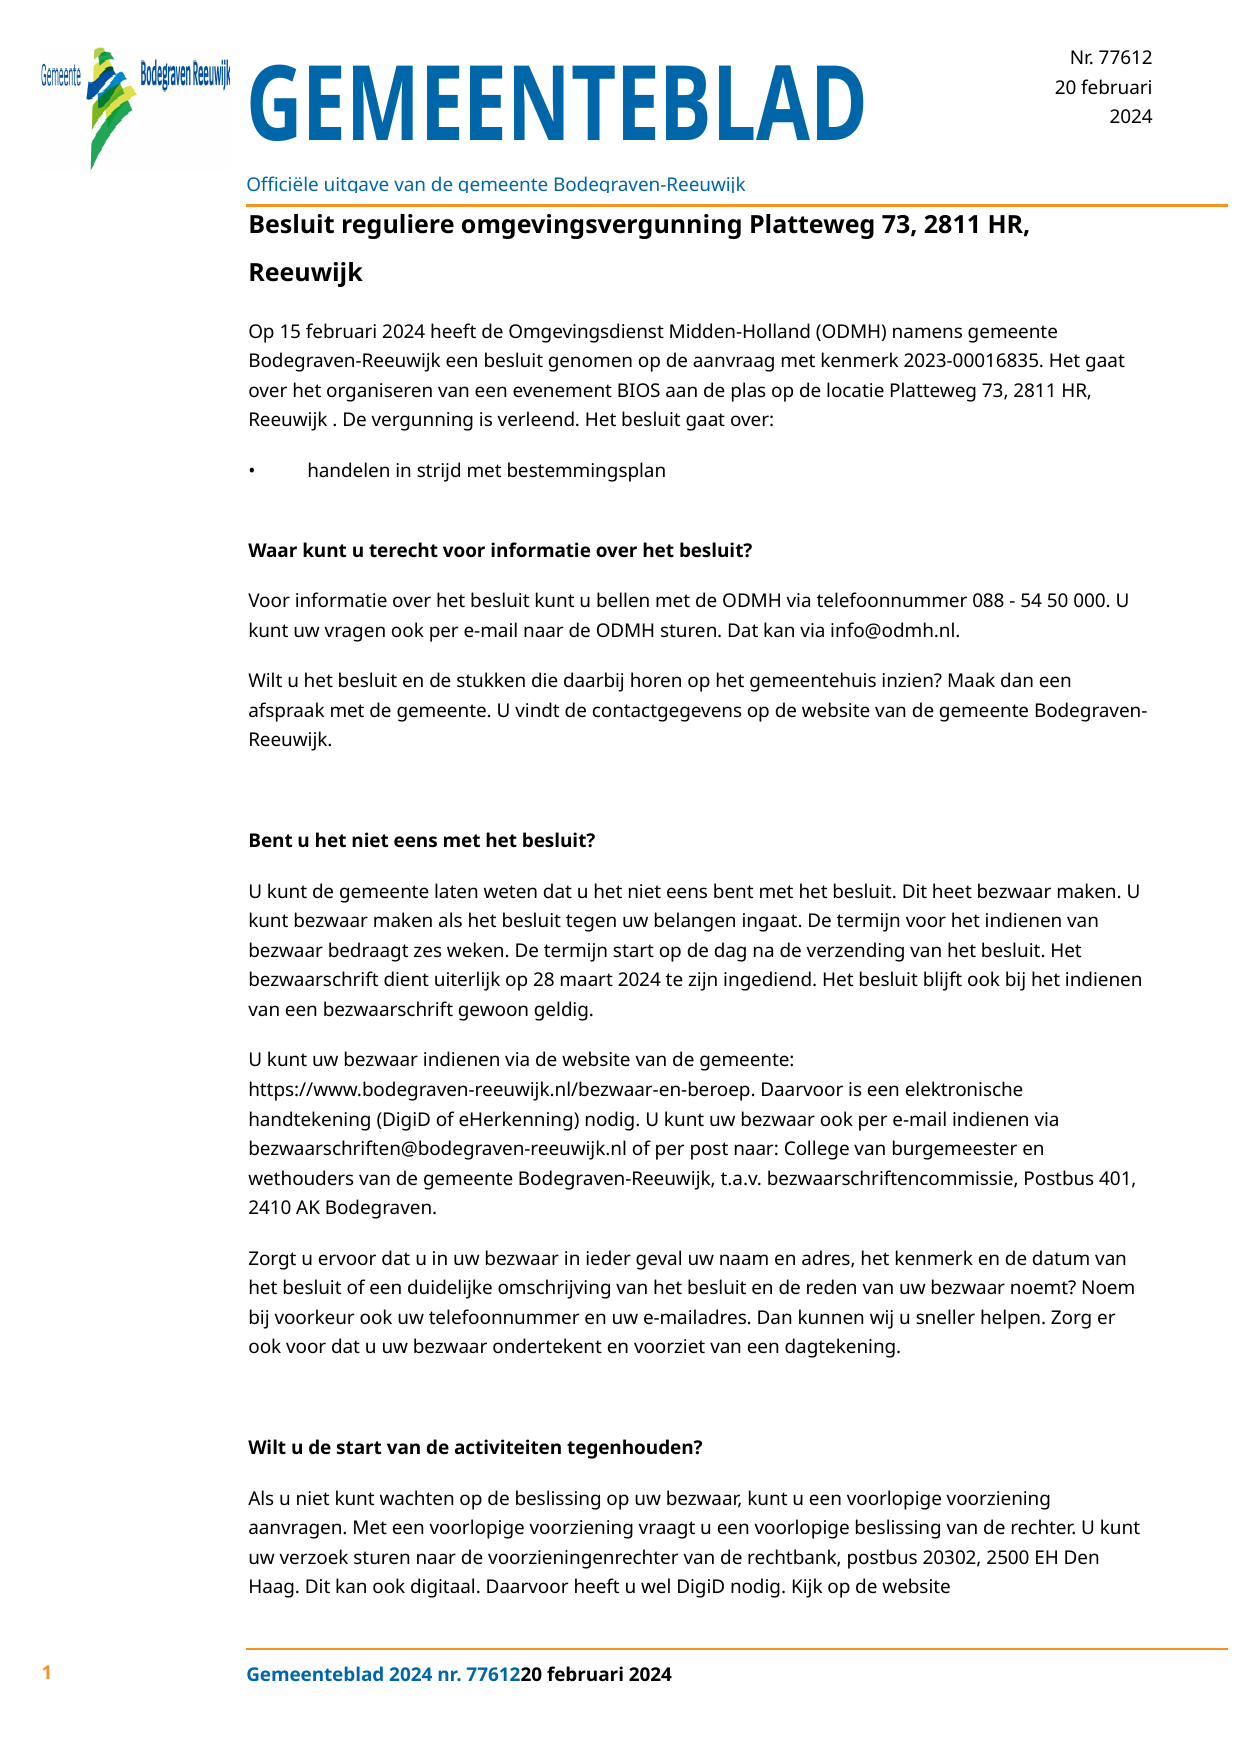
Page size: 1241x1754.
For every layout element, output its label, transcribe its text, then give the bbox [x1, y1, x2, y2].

text Zorgt u ervoor dat u in uw bezwaar in ieder geval uw naam en adres, het kenmerk en de datum van het besluit of een duidelijke omschrijving van het besluit en de reden van uw bezwaar noemt? Noem bij voorkeur ook uw telefoonnummer en uw e-mailadres. Dan kunnen wij u sneller helpen. Zorg er ook voor dat u uw bezwaar ondertekent en voorziet van een dagtekening. [248, 1245, 1152, 1359]
text Voor informatie over het besluit kunt u bellen met de ODMH via telefoonnummer 088 - 54 50 000. U kunt uw vragen ook per e-mail naar de ODMH sturen. Dat kan via info@odmh.nl. [248, 587, 1152, 643]
text Wilt u het besluit en de stukken die daarbij horen op het gemeentehuis inzien? Maak dan een afspraak met de gemeente. U vindt de contactgegevens op de website van de gemeente Bodegraven-Reeuwijk. [248, 667, 1152, 752]
text Wilt u de start van de activiteiten tegenhouden? [248, 1434, 1152, 1460]
text Op 15 februari 2024 heeft de Omgevingsdienst Midden-Holland (ODMH) namens gemeente Bodegraven-Reeuwijk een besluit genomen op de aanvraag met kenmerk 2023-00016835. Het gaat over het organiseren van een evenement BIOS aan de plas op de locatie Platteweg 73, 2811 HR, Reeuwijk . De vergunning is verleend. Het besluit gaat over: [248, 318, 1152, 432]
text U kunt de gemeente laten weten dat u het niet eens bent met het besluit. Dit heet bezwaar maken. U kunt bezwaar maken als het besluit tegen uw belangen ingaat. De termijn voor het indienen van bezwaar bedraagt zes weken. De termijn start op de dag na de verzending van het besluit. Het bezwaarschrift dient uiterlijk op 28 maart 2024 te zijn ingediend. Het besluit blijft ook bij het indienen van een bezwaarschrift gewoon geldig. [248, 878, 1152, 1022]
text Als u niet kunt wachten op de beslissing op uw bezwaar, kunt u een voorlopige voorziening aanvragen. Met een voorlopige voorziening vraagt u een voorlopige beslissing van de rechter. U kunt uw verzoek sturen naar de voorzieningenrechter van de rechtbank, postbus 20302, 2500 EH Den Haag. Dit kan ook digitaal. Daarvoor heeft u wel DigiD nodig. Kijk op de website [248, 1485, 1152, 1599]
list handelen in strijd met bestemmingsplan [248, 457, 1152, 483]
picture [41, 47, 231, 172]
text U kunt uw bezwaar indienen via de website van de gemeente: https://www.bodegraven-reeuwijk.nl/bezwaar-en-beroep. Daarvoor is een elektronische handtekening (DigiD of eHerkenning) nodig. U kunt uw bezwaar ook per e-mail indienen via bezwaarschriften@bodegraven-reeuwijk.nl of per post naar: College van burgemeester en wethouders van de gemeente Bodegraven-Reeuwijk, t.a.v. bezwaarschriftencommissie, Postbus 401, 2410 AK Bodegraven. [248, 1047, 1152, 1220]
text Bent u het niet eens met het besluit? [248, 827, 1152, 853]
text Waar kunt u terecht voor informatie over het besluit? [248, 537, 1152, 563]
text Besluit reguliere omgevingsvergunning Platteweg 73, 2811 HR, Reeuwijk [248, 207, 1152, 288]
